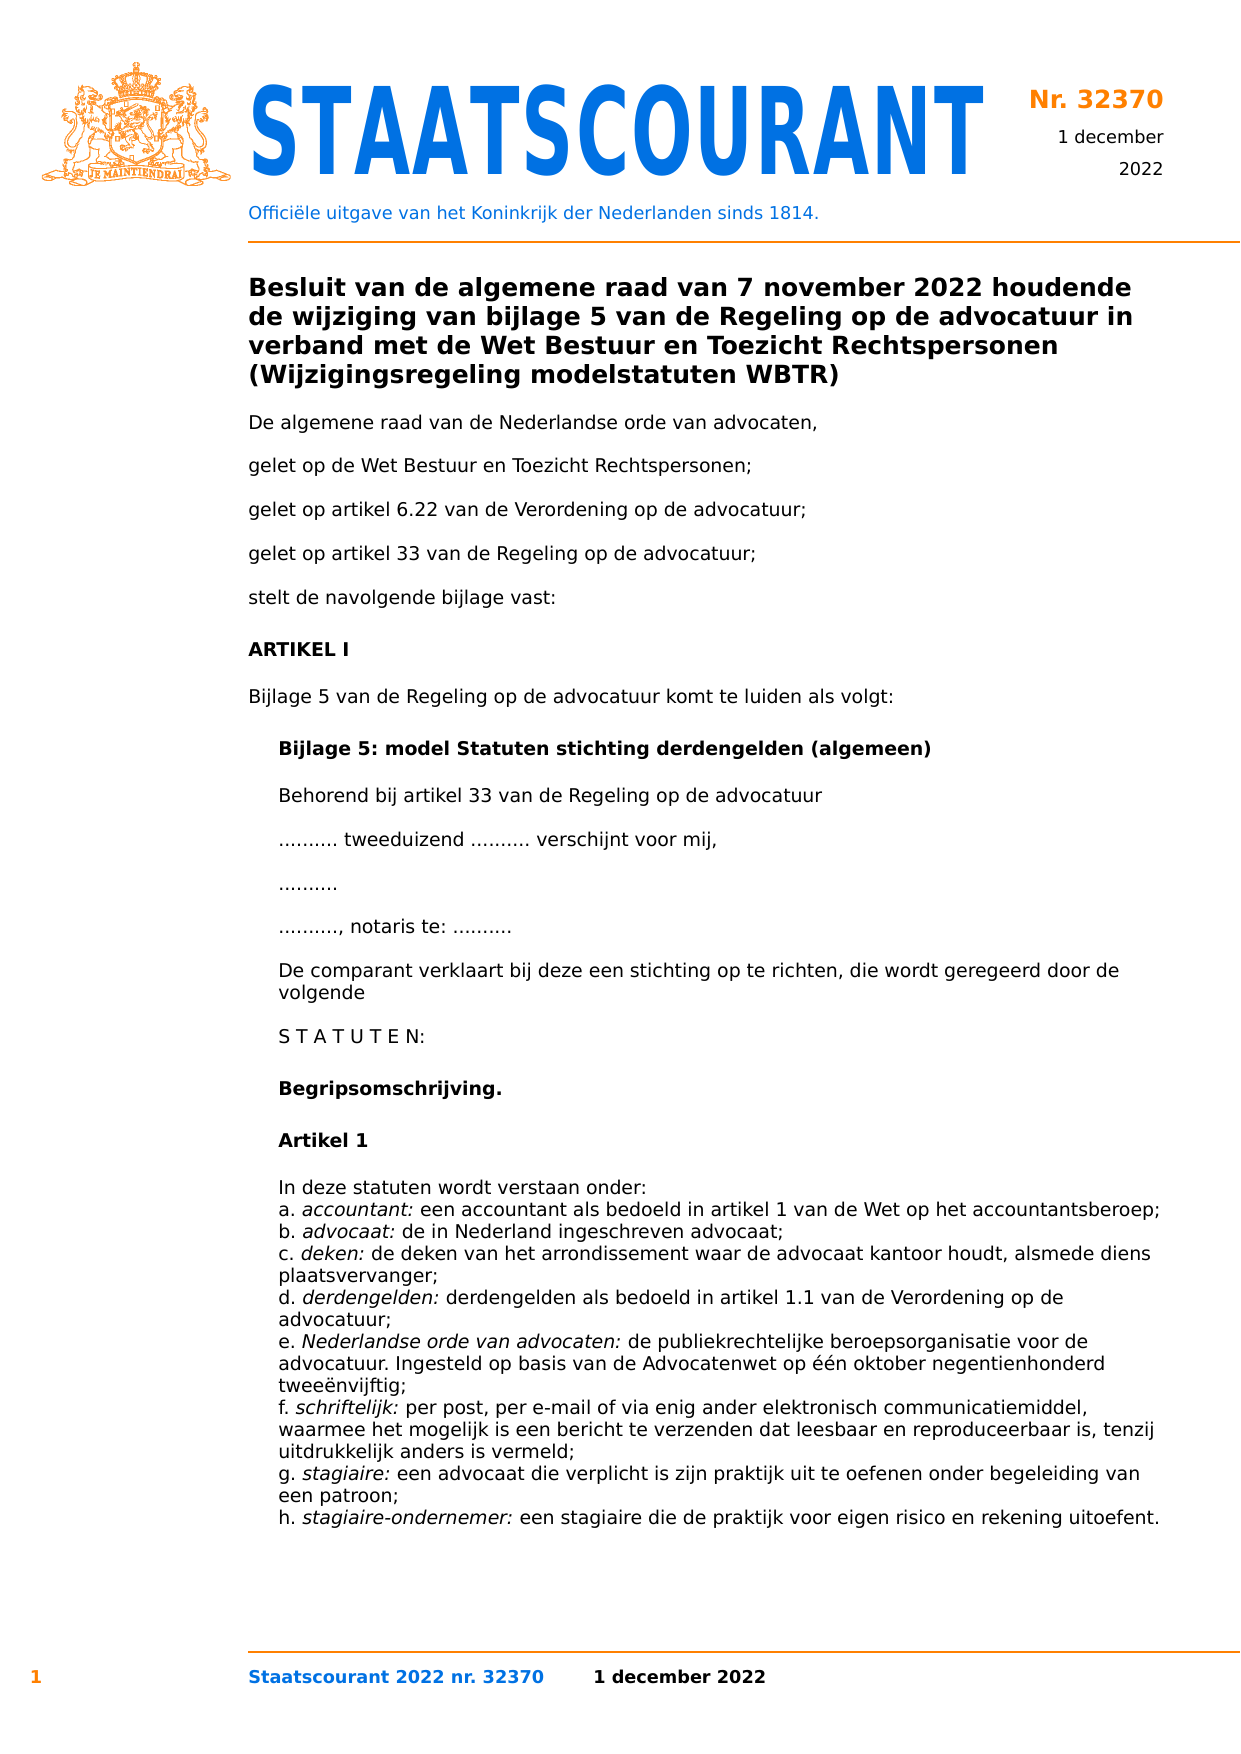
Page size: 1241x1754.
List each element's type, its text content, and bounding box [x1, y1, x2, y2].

text S T A T U T E N: [278, 1026, 1163, 1048]
text stelt de navolgende bijlage vast: [248, 587, 1163, 609]
text .......... tweeduizend .......... verschijnt voor mij, [278, 829, 1163, 851]
text .......... [278, 873, 1163, 894]
subtitle Besluit van de algemene raad van 7 november 2022 houdende de wijziging van bijlage 5 van de Regeling op de advocatuur in verband met de Wet Bestuur en Toezicht Rechtspersonen (Wijzigingsregeling modelstatuten WBTR) [248, 273, 1163, 390]
text b. advocaat: de in Nederland ingeschreven advocaat; [278, 1221, 1163, 1243]
text e. Nederlandse orde van advocaten: de publiekrechtelijke beroepsorganisatie voor de advocatuur. Ingesteld op basis van de Advocatenwet op één oktober negentienhonderd tweeënvijftig; [278, 1331, 1163, 1397]
subtitle Begripsomschrijving. [278, 1078, 1163, 1100]
text gelet op artikel 33 van de Regeling op de advocatuur; [248, 543, 1163, 565]
table_cell Officiële uitgave van het Koninkrijk der Nederlanden sinds 1814. [248, 203, 1240, 241]
text gelet op artikel 6.22 van de Verordening op de advocatuur; [248, 499, 1163, 521]
text Bijlage 5 van de Regeling op de advocatuur komt te luiden als volgt: [248, 686, 1163, 708]
text g. stagiaire: een advocaat die verplicht is zijn praktijk uit te oefenen onder begeleiding van een patroon; [278, 1463, 1163, 1507]
table_cell 2022 [998, 153, 1240, 203]
text gelet op de Wet Bestuur en Toezicht Rechtspersonen; [248, 455, 1163, 477]
subtitle Bijlage 5: model Statuten stichting derdengelden (algemeen) [278, 738, 1163, 760]
subtitle Artikel 1 [278, 1130, 1163, 1152]
text In deze statuten wordt verstaan onder: [278, 1177, 1163, 1199]
subtitle ARTIKEL I [248, 639, 1163, 661]
text De comparant verklaart bij deze een stichting op te richten, die wordt geregeerd door de volgende [278, 960, 1163, 1004]
text f. schriftelijk: per post, per e-mail of via enig ander elektronisch communicatiemiddel, waarmee het mogelijk is een bericht te verzenden dat leesbaar en reproduceerbaar is, tenzij uitdrukkelijk anders is vermeld; [278, 1397, 1163, 1463]
table_cell 1 december [998, 121, 1240, 153]
text d. derdengelden: derdengelden als bedoeld in artikel 1.1 van de Verordening op de advocatuur; [278, 1287, 1163, 1331]
text De algemene raad van de Nederlandse orde van advocaten, [248, 412, 1163, 433]
text a. accountant: een accountant als bedoeld in artikel 1 van de Wet op het accountantsberoep; [278, 1199, 1163, 1221]
table_header STAATSCOURANT [248, 62, 998, 203]
text Behorend bij artikel 33 van de Regeling op de advocatuur [278, 785, 1163, 807]
table_header [25, 62, 248, 241]
picture [41, 62, 231, 186]
table_header Nr. 32370 [998, 62, 1240, 121]
text h. stagiaire-ondernemer: een stagiaire die de praktijk voor eigen risico en rekening uitoefent. [278, 1507, 1163, 1529]
text c. deken: de deken van het arrondissement waar de advocaat kantoor houdt, alsmede diens plaatsvervanger; [278, 1243, 1163, 1287]
text .........., notaris te: .......... [278, 916, 1163, 938]
